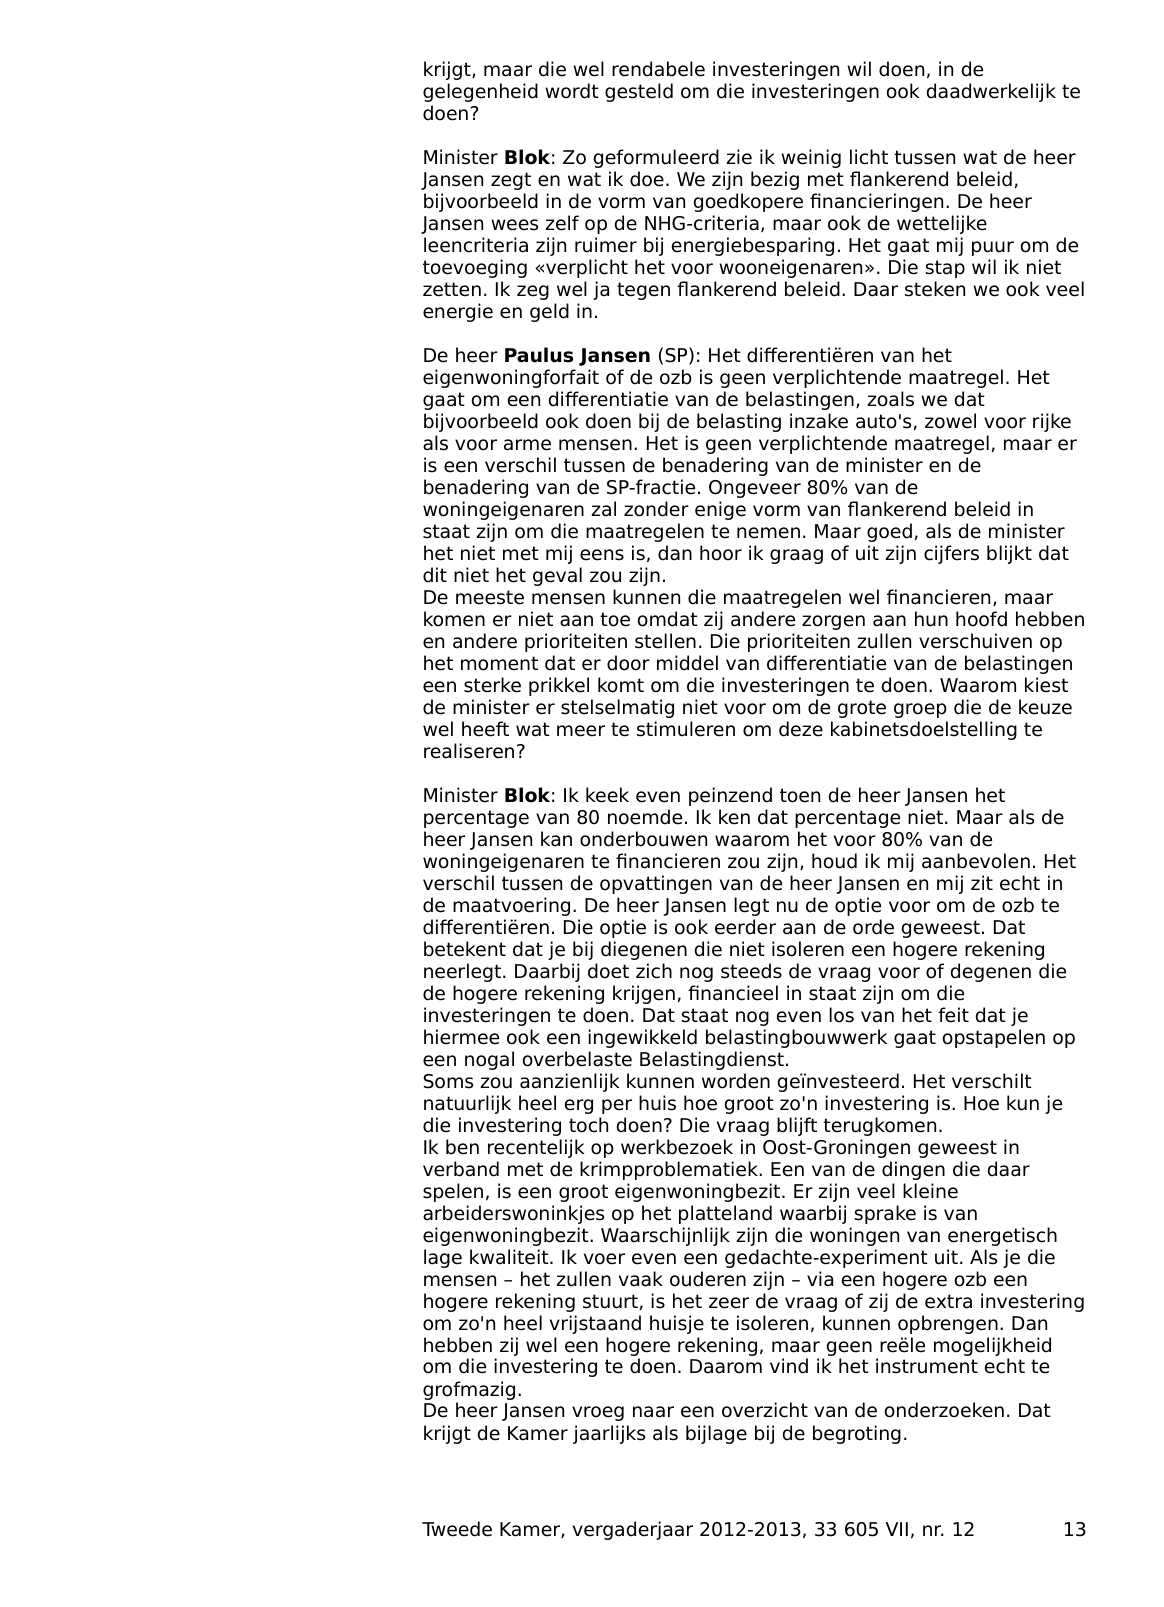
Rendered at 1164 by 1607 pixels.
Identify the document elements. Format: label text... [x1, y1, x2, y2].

text De heer Jansen vroeg naar een overzicht van de onderzoeken. Dat krijgt de Kamer jaarlijks als bijlage bij de begroting. [422, 1400, 1087, 1444]
text Ik ben recentelijk op werkbezoek in Oost-Groningen geweest in verband met de krimpproblematiek. Een van de dingen die daar spelen, is een groot eigenwoningbezit. Er zijn veel kleine arbeiderswoninkjes op het platteland waarbij sprake is van eigenwoningbezit. Waarschijnlijk zijn die woningen van energetisch lage kwaliteit. Ik voer even een gedachte-experiment uit. Als je die mensen – het zullen vaak ouderen zijn – via een hogere ozb een hogere rekening stuurt, is het zeer de vraag of zij de extra investering om zo'n heel vrijstaand huisje te isoleren, kunnen opbrengen. Dan hebben zij wel een hogere rekening, maar geen reële mogelijkheid om die investering te doen. Daarom vind ik het instrument echt te grofmazig. [422, 1137, 1087, 1400]
text Soms zou aanzienlijk kunnen worden geïnvesteerd. Het verschilt natuurlijk heel erg per huis hoe groot zo'n investering is. Hoe kun je die investering toch doen? Die vraag blijft terugkomen. [422, 1071, 1087, 1137]
text De heer Paulus Jansen (SP): Het differentiëren van het eigenwoningforfait of de ozb is geen verplichtende maatregel. Het gaat om een differentiatie van de belastingen, zoals we dat bijvoorbeeld ook doen bij de belasting inzake auto's, zowel voor rijke als voor arme mensen. Het is geen verplichtende maatregel, maar er is een verschil tussen de benadering van de minister en de benadering van de SP-fractie. Ongeveer 80% van de woningeigenaren zal zonder enige vorm van flankerend beleid in staat zijn om die maatregelen te nemen. Maar goed, als de minister het niet met mij eens is, dan hoor ik graag of uit zijn cijfers blijkt dat dit niet het geval zou zijn. [422, 345, 1087, 587]
text Minister Blok: Ik keek even peinzend toen de heer Jansen het percentage van 80 noemde. Ik ken dat percentage niet. Maar als de heer Jansen kan onderbouwen waarom het voor 80% van de woningeigenaren te financieren zou zijn, houd ik mij aanbevolen. Het verschil tussen de opvattingen van de heer Jansen en mij zit echt in de maatvoering. De heer Jansen legt nu de optie voor om de ozb te differentiëren. Die optie is ook eerder aan de orde geweest. Dat betekent dat je bij diegenen die niet isoleren een hogere rekening neerlegt. Daarbij doet zich nog steeds de vraag voor of degenen die de hogere rekening krijgen, financieel in staat zijn om die investeringen te doen. Dat staat nog even los van het feit dat je hiermee ook een ingewikkeld belastingbouwwerk gaat opstapelen op een nogal overbelaste Belastingdienst. [422, 785, 1087, 1071]
text Minister Blok: Zo geformuleerd zie ik weinig licht tussen wat de heer Jansen zegt en wat ik doe. We zijn bezig met flankerend beleid, bijvoorbeeld in de vorm van goedkopere financieringen. De heer Jansen wees zelf op de NHG-criteria, maar ook de wettelijke leencriteria zijn ruimer bij energiebesparing. Het gaat mij puur om de toevoeging «verplicht het voor wooneigenaren». Die stap wil ik niet zetten. Ik zeg wel ja tegen flankerend beleid. Daar steken we ook veel energie en geld in. [422, 147, 1087, 323]
text krijgt, maar die wel rendabele investeringen wil doen, in de gelegenheid wordt gesteld om die investeringen ook daadwerkelijk te doen? [422, 59, 1087, 125]
text De meeste mensen kunnen die maatregelen wel financieren, maar komen er niet aan toe omdat zij andere zorgen aan hun hoofd hebben en andere prioriteiten stellen. Die prioriteiten zullen verschuiven op het moment dat er door middel van differentiatie van de belastingen een sterke prikkel komt om die investeringen te doen. Waarom kiest de minister er stelselmatig niet voor om de grote groep die de keuze wel heeft wat meer te stimuleren om deze kabinetsdoelstelling te realiseren? [422, 587, 1087, 763]
